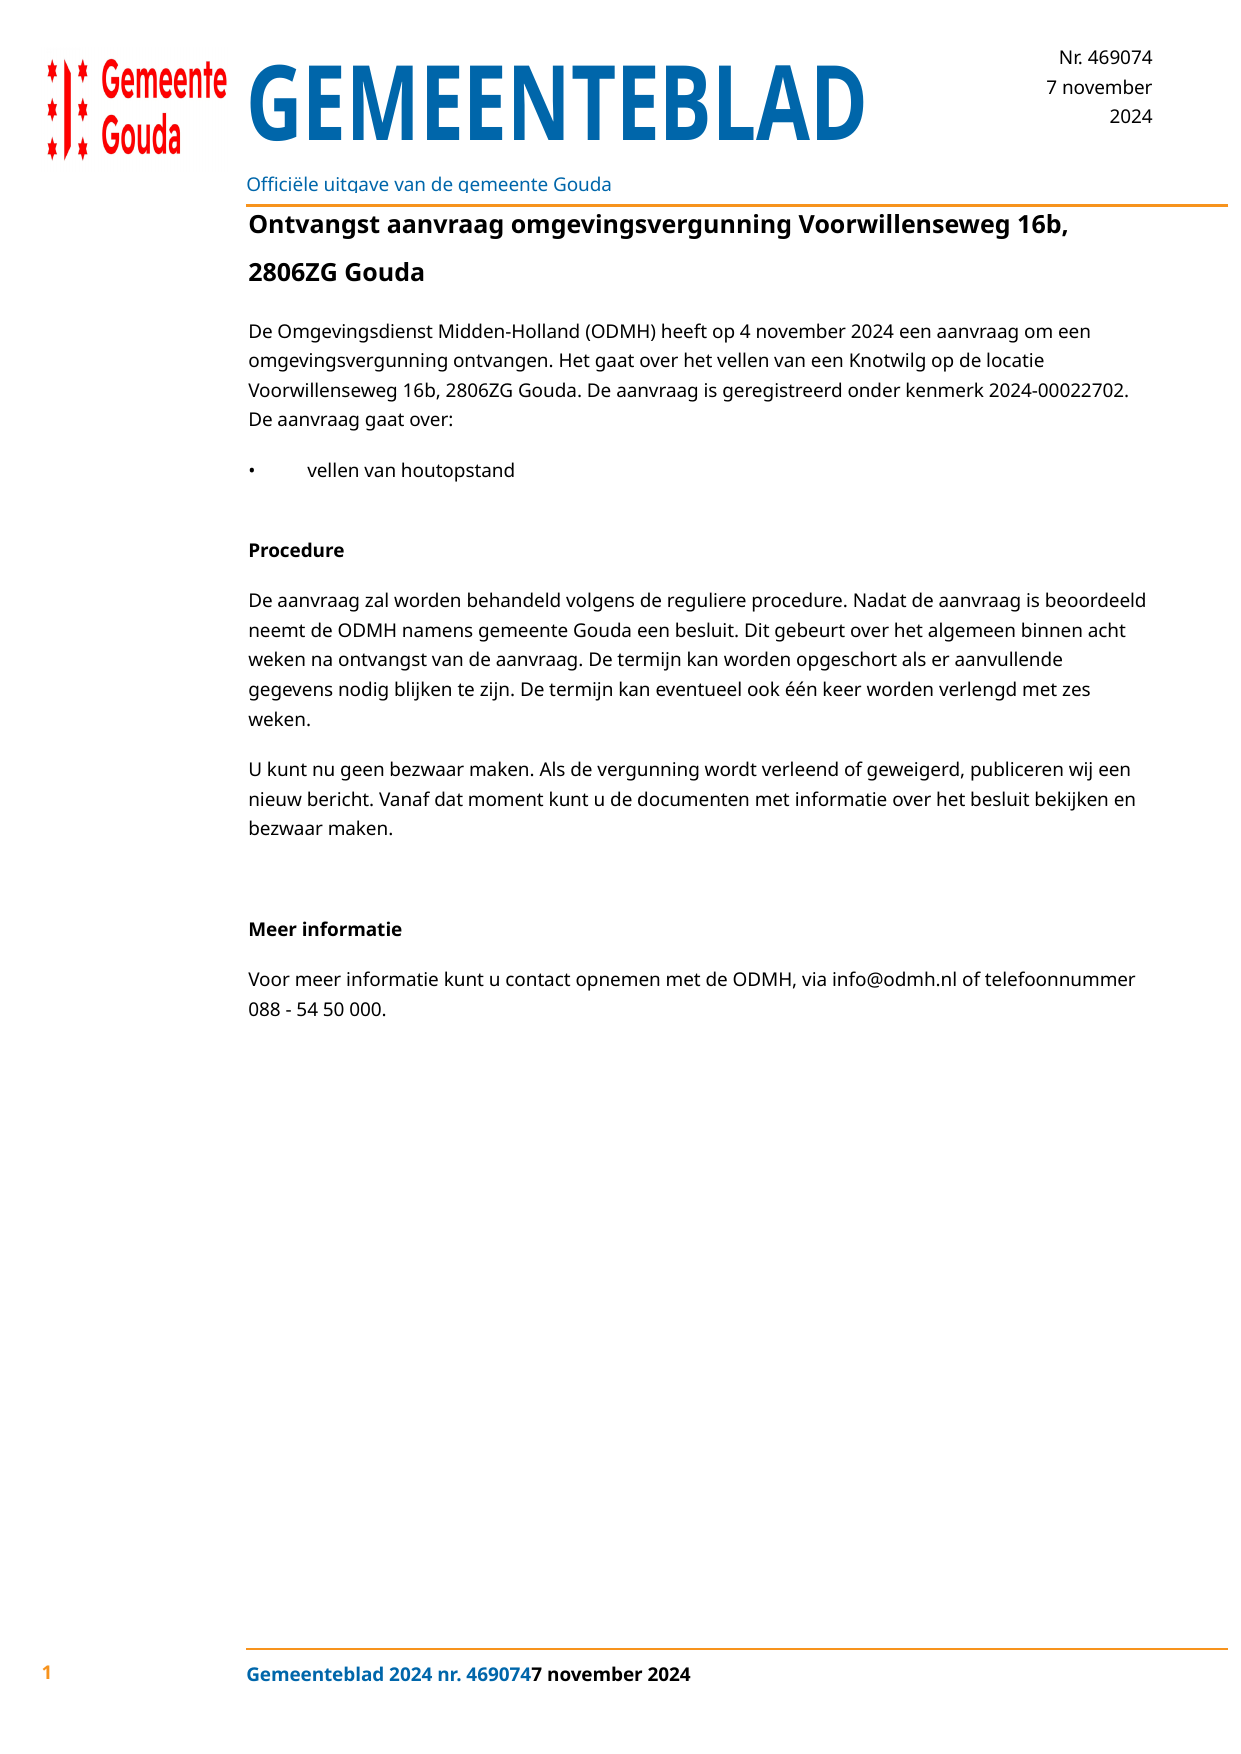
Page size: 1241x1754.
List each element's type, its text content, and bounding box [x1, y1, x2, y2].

text Ontvangst aanvraag omgevingsvergunning Voorwillenseweg 16b, 2806ZG Gouda [248, 207, 1152, 288]
text Meer informatie [248, 916, 1152, 942]
text De aanvraag zal worden behandeld volgens de reguliere procedure. Nadat de aanvraag is beoordeeld neemt de ODMH namens gemeente Gouda een besluit. Dit gebeurt over het algemeen binnen acht weken na ontvangst van de aanvraag. De termijn kan worden opgeschort als er aanvullende gegevens nodig blijken te zijn. De termijn kan eventueel ook één keer worden verlengd met zes weken. [248, 587, 1152, 732]
text Voor meer informatie kunt u contact opnemen met de ODMH, via info@odmh.nl of telefoonnummer 088 - 54 50 000. [248, 967, 1152, 1022]
text De Omgevingsdienst Midden-Holland (ODMH) heeft op 4 november 2024 een aanvraag om een omgevingsvergunning ontvangen. Het gaat over het vellen van een Knotwilg op de locatie Voorwillenseweg 16b, 2806ZG Gouda. De aanvraag is geregistreerd onder kenmerk 2024-00022702. De aanvraag gaat over: [248, 318, 1152, 432]
text U kunt nu geen bezwaar maken. Als de vergunning wordt verleend of geweigerd, publiceren wij een nieuw bericht. Vanaf dat moment kunt u de documenten met informatie over het besluit bekijken en bezwaar maken. [248, 756, 1152, 841]
list vellen van houtopstand [248, 457, 1152, 483]
picture [41, 47, 231, 172]
text Procedure [248, 537, 1152, 563]
